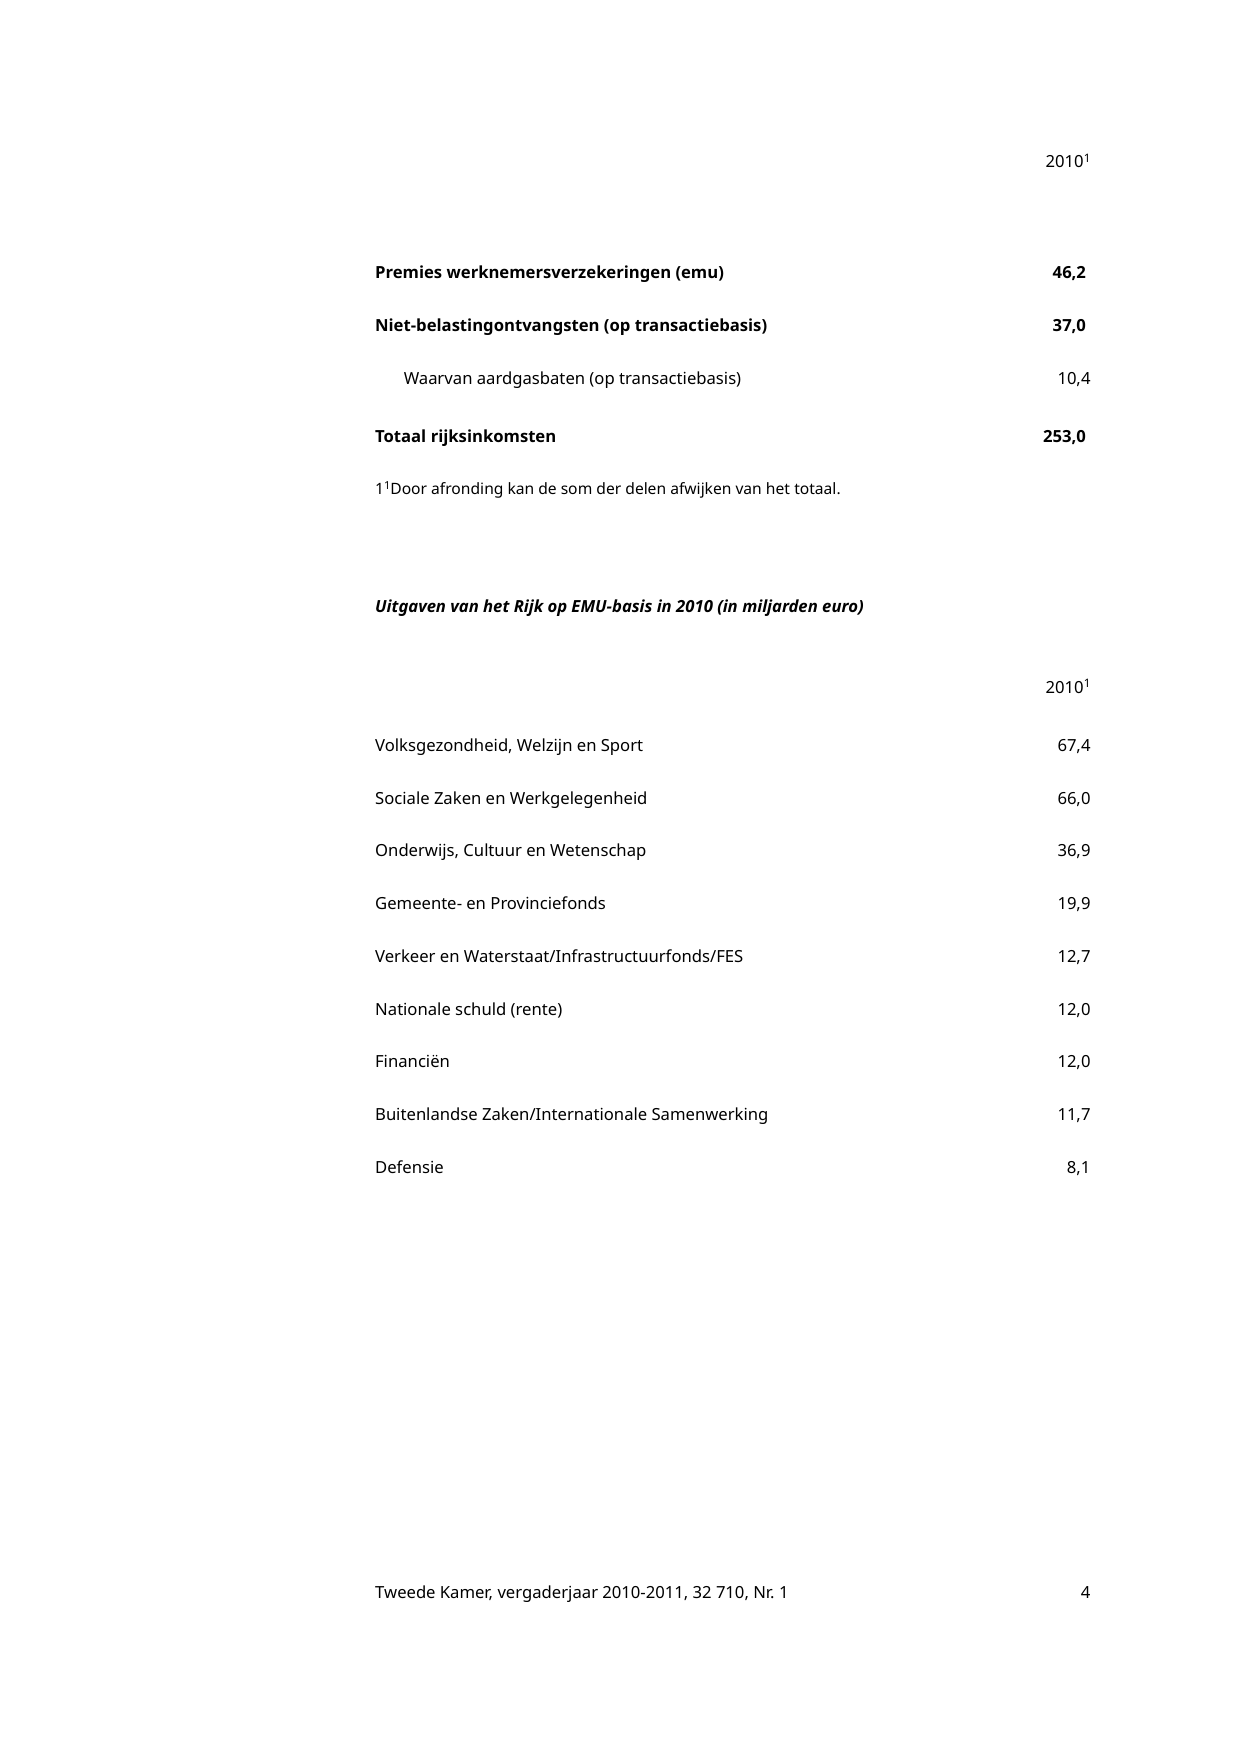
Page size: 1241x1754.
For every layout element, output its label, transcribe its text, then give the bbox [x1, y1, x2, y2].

table_header [375, 675, 883, 734]
table_cell Verkeer en Waterstaat/Infrastructuurfonds/FES [375, 945, 883, 997]
table_cell Defensie [375, 1155, 883, 1208]
table_cell 8,1 [883, 1155, 1090, 1208]
table_cell Buitenlandse Zaken/Internationale Samenwerking [375, 1103, 883, 1155]
table_header 20101 [883, 675, 1090, 734]
table_cell 11Door afronding kan de som der delen afwijken van het totaal. [375, 478, 961, 536]
table_cell Nationale schuld (rente) [375, 997, 883, 1050]
table_cell 66,0 [883, 786, 1090, 839]
table_cell Premies werknemersverzekeringen (emu) [375, 261, 961, 314]
table_cell 37,0 [961, 314, 1090, 367]
table_cell Sociale Zaken en Werkgelegenheid [375, 786, 883, 839]
table_cell 11,7 [883, 1103, 1090, 1155]
table_cell Gemeente- en Provinciefonds [375, 892, 883, 944]
table_header [375, 150, 961, 208]
table_cell 36,9 [883, 839, 1090, 892]
table_cell Onderwijs, Cultuur en Wetenschap [375, 839, 883, 892]
table_cell 46,2 [961, 261, 1090, 314]
table_cell 12,0 [883, 1050, 1090, 1103]
table_cell 12,7 [883, 945, 1090, 997]
table_cell 253,0 [961, 425, 1090, 478]
table_header 20101 [961, 150, 1090, 208]
table_cell 12,0 [883, 997, 1090, 1050]
text Uitgaven van het Rijk op EMU-basis in 2010 (in miljarden euro) [375, 594, 1090, 617]
table_cell [375, 209, 961, 261]
table_cell 10,4 [961, 367, 1090, 425]
table_cell [961, 209, 1090, 261]
table_cell Waarvan aardgasbaten (op transactiebasis) [404, 367, 961, 425]
table_cell Niet-belastingontvangsten (op transactiebasis) [375, 314, 961, 367]
table_cell 19,9 [883, 892, 1090, 944]
table_cell Volksgezondheid, Welzijn en Sport [375, 734, 883, 786]
table_cell 67,4 [883, 734, 1090, 786]
table_cell Totaal rijksinkomsten [375, 425, 961, 478]
table_cell [375, 367, 403, 425]
table_cell Financiën [375, 1050, 883, 1103]
